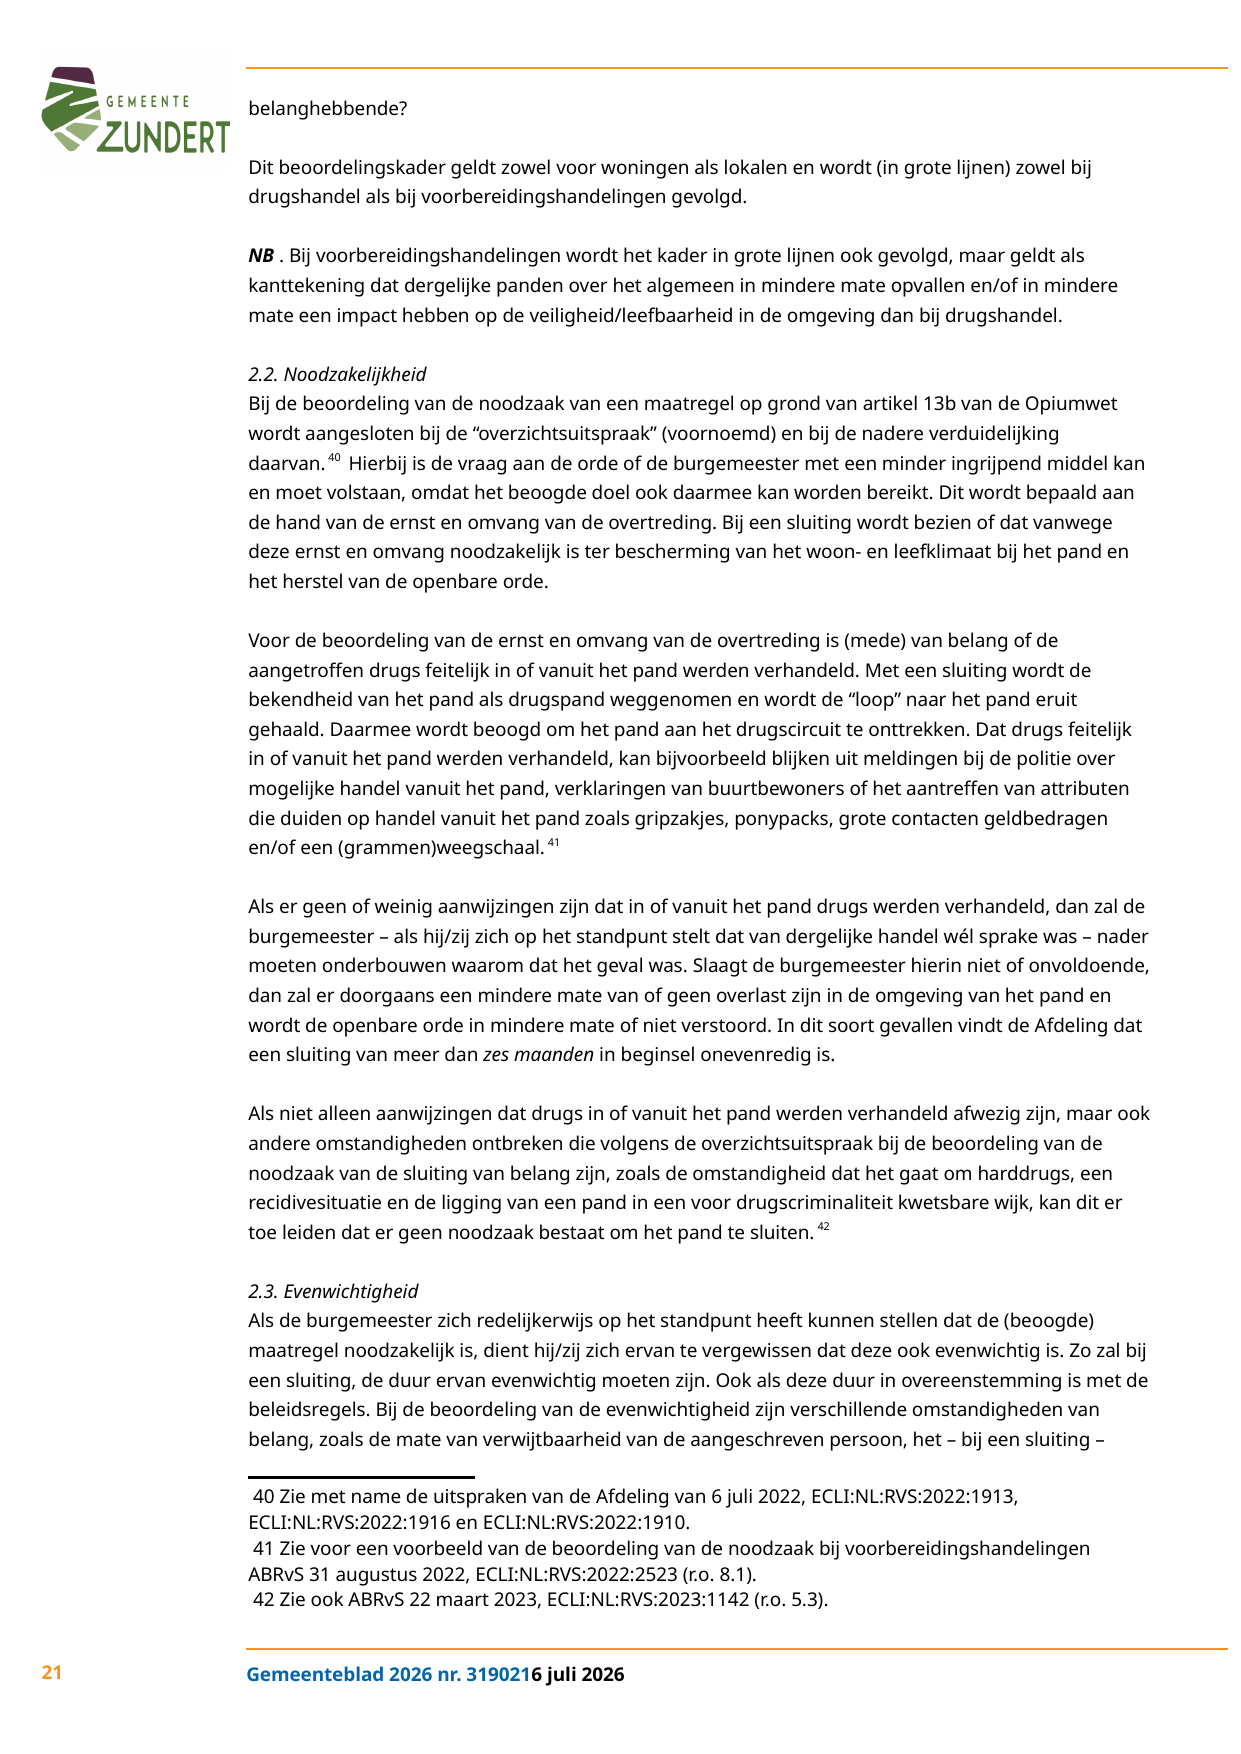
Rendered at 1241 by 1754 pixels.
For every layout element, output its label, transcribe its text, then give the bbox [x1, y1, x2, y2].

text Zie voor een voorbeeld van de beoordeling van de noodzaak bij voorbereidingshandelingen ABRvS 31 augustus 2022, ECLI:NL:RVS:2022:2523 (r.o. 8.1). [248, 1535, 1152, 1586]
text Bij de beoordeling van de noodzaak van een maatregel op grond van artikel 13b van de Opiumwet wordt aangesloten bij de “overzichtsuitspraak” (voornoemd) en bij de nadere verduidelijking daarvan. Hierbij is de vraag aan de orde of de burgemeester met een minder ingrijpend middel kan en moet volstaan, omdat het beoogde doel ook daarmee kan worden bereikt. Dit wordt bepaald aan de hand van de ernst en omvang van de overtreding. Bij een sluiting wordt bezien of dat vanwege deze ernst en omvang nood­zake­lijk is ter bescherming van het woon- en leefklimaat bij het pand en het herstel van de openbare orde. [248, 391, 1152, 594]
text Zie met name de uitspraken van de Afdeling van 6 juli 2022, ECLI:NL:RVS:2022:1913, ECLI:NL:RVS:2022:1916 en ECLI:NL:RVS:2022:1910. [248, 1483, 1152, 1535]
text NB . Bij voorbereidingshandelingen wordt het kader in grote lijnen ook gevolgd, maar geldt als kanttekening dat dergelijke panden over het algemeen in mindere mate opvallen en/of in mindere mate een impact hebben op de veiligheid/leefbaarheid in de omgeving dan bij drugshandel. [248, 243, 1152, 328]
text Als niet alleen aanwijzingen dat drugs in of vanuit het pand werden verhandeld afwezig zijn, maar ook andere omstandigheden ontbreken die volgens de overzichtsuitspraak bij de beoordeling van de noodzaak van de sluiting van belang zijn, zoals de omstandigheid dat het gaat om harddrugs, een recidivesituatie en de ligging van een pand in een voor drugscriminaliteit kwetsbare wijk, kan dit er toe leiden dat er geen noodzaak bestaat om het pand te sluiten. [248, 1101, 1152, 1245]
text Dit beoordelingskader geldt zowel voor woningen als lokalen en wordt (in grote lijnen) zowel bij drugshandel als bij voorbereidingshandelingen gevolgd. [248, 154, 1152, 209]
text 2.2. Noodzakelijkheid [248, 361, 1152, 387]
text Voor de beoordeling van de ernst en omvang van de overtreding is (mede) van belang of de aangetroffen drugs feitelijk in of vanuit het pand werden verhandeld. Met een sluiting wordt de bekendheid van het pand als drugspand weggenomen en wordt de “loop” naar het pand eruit gehaald. Daarmee wordt beoogd om het pand aan het drugscircuit te onttrekken. Dat drugs feitelijk in of vanuit het pand werden verhandeld, kan bijvoorbeeld blijken uit meldingen bij de politie over mogelijke handel vanuit het pand, verklaringen van buurtbewoners of het aantreffen van attributen die duiden op handel vanuit het pand zoals gripzakjes, ponypacks, grote contacten geldbedragen en/of een (grammen)weeg­schaal. [248, 627, 1152, 860]
picture [41, 47, 231, 172]
text 2.3. Evenwichtigheid [248, 1278, 1152, 1304]
text belanghebbende? [248, 95, 1152, 121]
text Als de burgemeester zich redelijkerwijs op het standpunt heeft kunnen stellen dat de (beoogde) maatregel noodzakelijk is, dient hij/zij zich ervan te vergewissen dat deze ook evenwichtig is. Zo zal bij een sluiting, de duur ervan evenwichtig moeten zijn. Ook als deze duur in overeenstemming is met de beleidsregels. Bij de beoordeling van de evenwichtigheid zijn verschillende omstandigheden van belang, zoals de mate van verwijtbaarheid van de aangeschreven persoon, het – bij een sluiting – [248, 1308, 1152, 1452]
text Als er geen of weinig aanwijzingen zijn dat in of vanuit het pand drugs werden verhandeld, dan zal de burgemeester – als hij/zij zich op het standpunt stelt dat van dergelijke handel wél sprake was – nader moeten onderbouwen waarom dat het geval was. Slaagt de burgemeester hierin niet of onvoldoende, dan zal er doorgaans een mindere mate van of geen overlast zijn in de omgeving van het pand en wordt de openbare orde in mindere mate of niet verstoord. In dit soort gevallen vindt de Afdeling dat een sluiting van meer dan zes maanden in beginsel onevenredig is. [248, 893, 1152, 1067]
text Zie ook ABRvS 22 maart 2023, ECLI:NL:RVS:2023:1142 (r.o. 5.3). [248, 1586, 1152, 1612]
